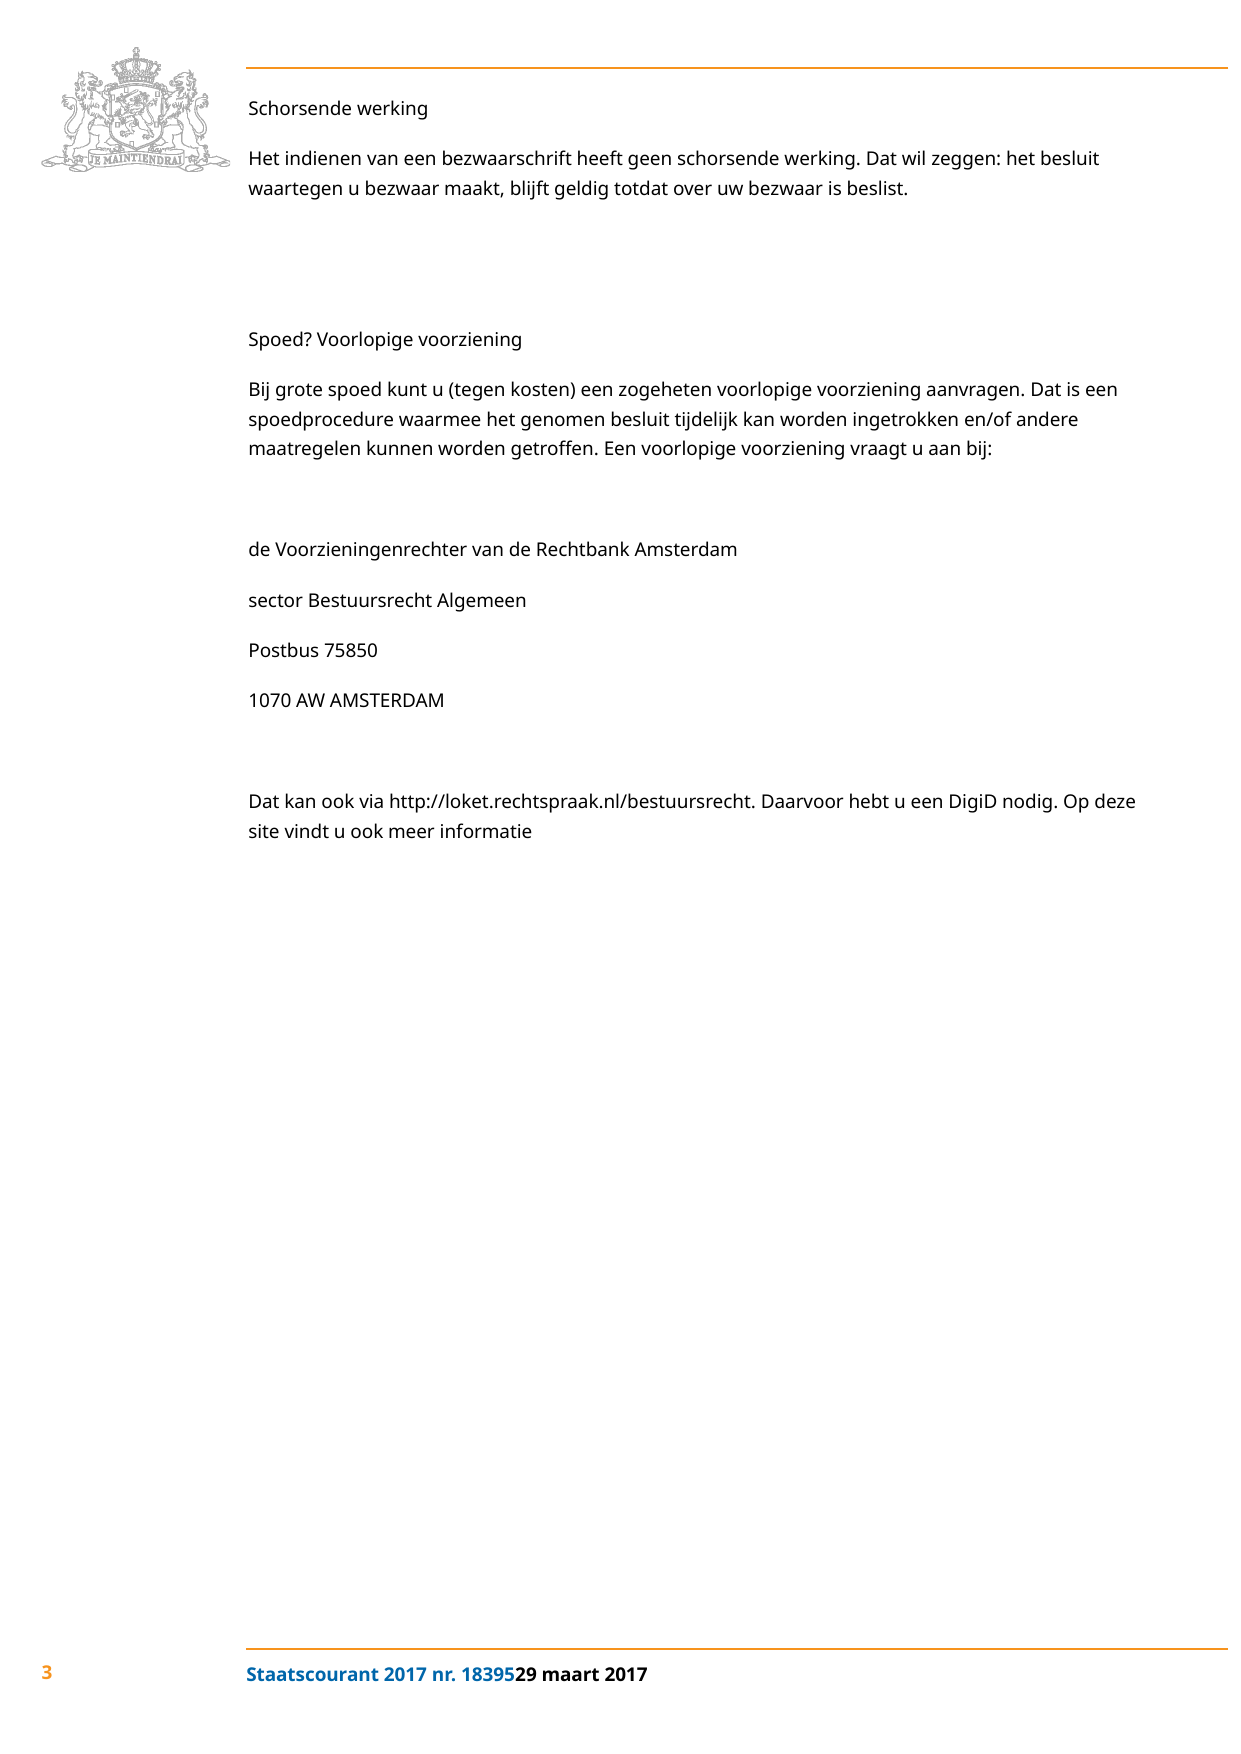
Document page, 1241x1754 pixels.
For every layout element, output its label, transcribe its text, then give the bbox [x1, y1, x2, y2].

text Dat kan ook via http://loket.rechtspraak.nl/bestuursrecht. Daarvoor hebt u een DigiD nodig. Op deze site vindt u ook meer informatie [248, 788, 1152, 844]
picture [41, 47, 231, 172]
text Het indienen van een bezwaarschrift heeft geen schorsende werking. Dat wil zeggen: het besluit waartegen u bezwaar maakt, blijft geldig totdat over uw bezwaar is beslist. [248, 145, 1152, 201]
text Postbus 75850 [248, 637, 1152, 663]
text sector Bestuursrecht Algemeen [248, 587, 1152, 613]
text Spoed? Voorlopige voorziening [248, 326, 1152, 352]
text de Voorzieningenrechter van de Rechtbank Amsterdam [248, 536, 1152, 562]
text Schorsende werking [248, 95, 1152, 121]
text 1070 AW AMSTERDAM [248, 688, 1152, 713]
text Bij grote spoed kunt u (tegen kosten) een zogeheten voorlopige voorziening aanvragen. Dat is een spoedprocedure waarmee het genomen besluit tijdelijk kan worden ingetrokken en/of andere maatregelen kunnen worden getroffen. Een voorlopige voorziening vraagt u aan bij: [248, 376, 1152, 461]
